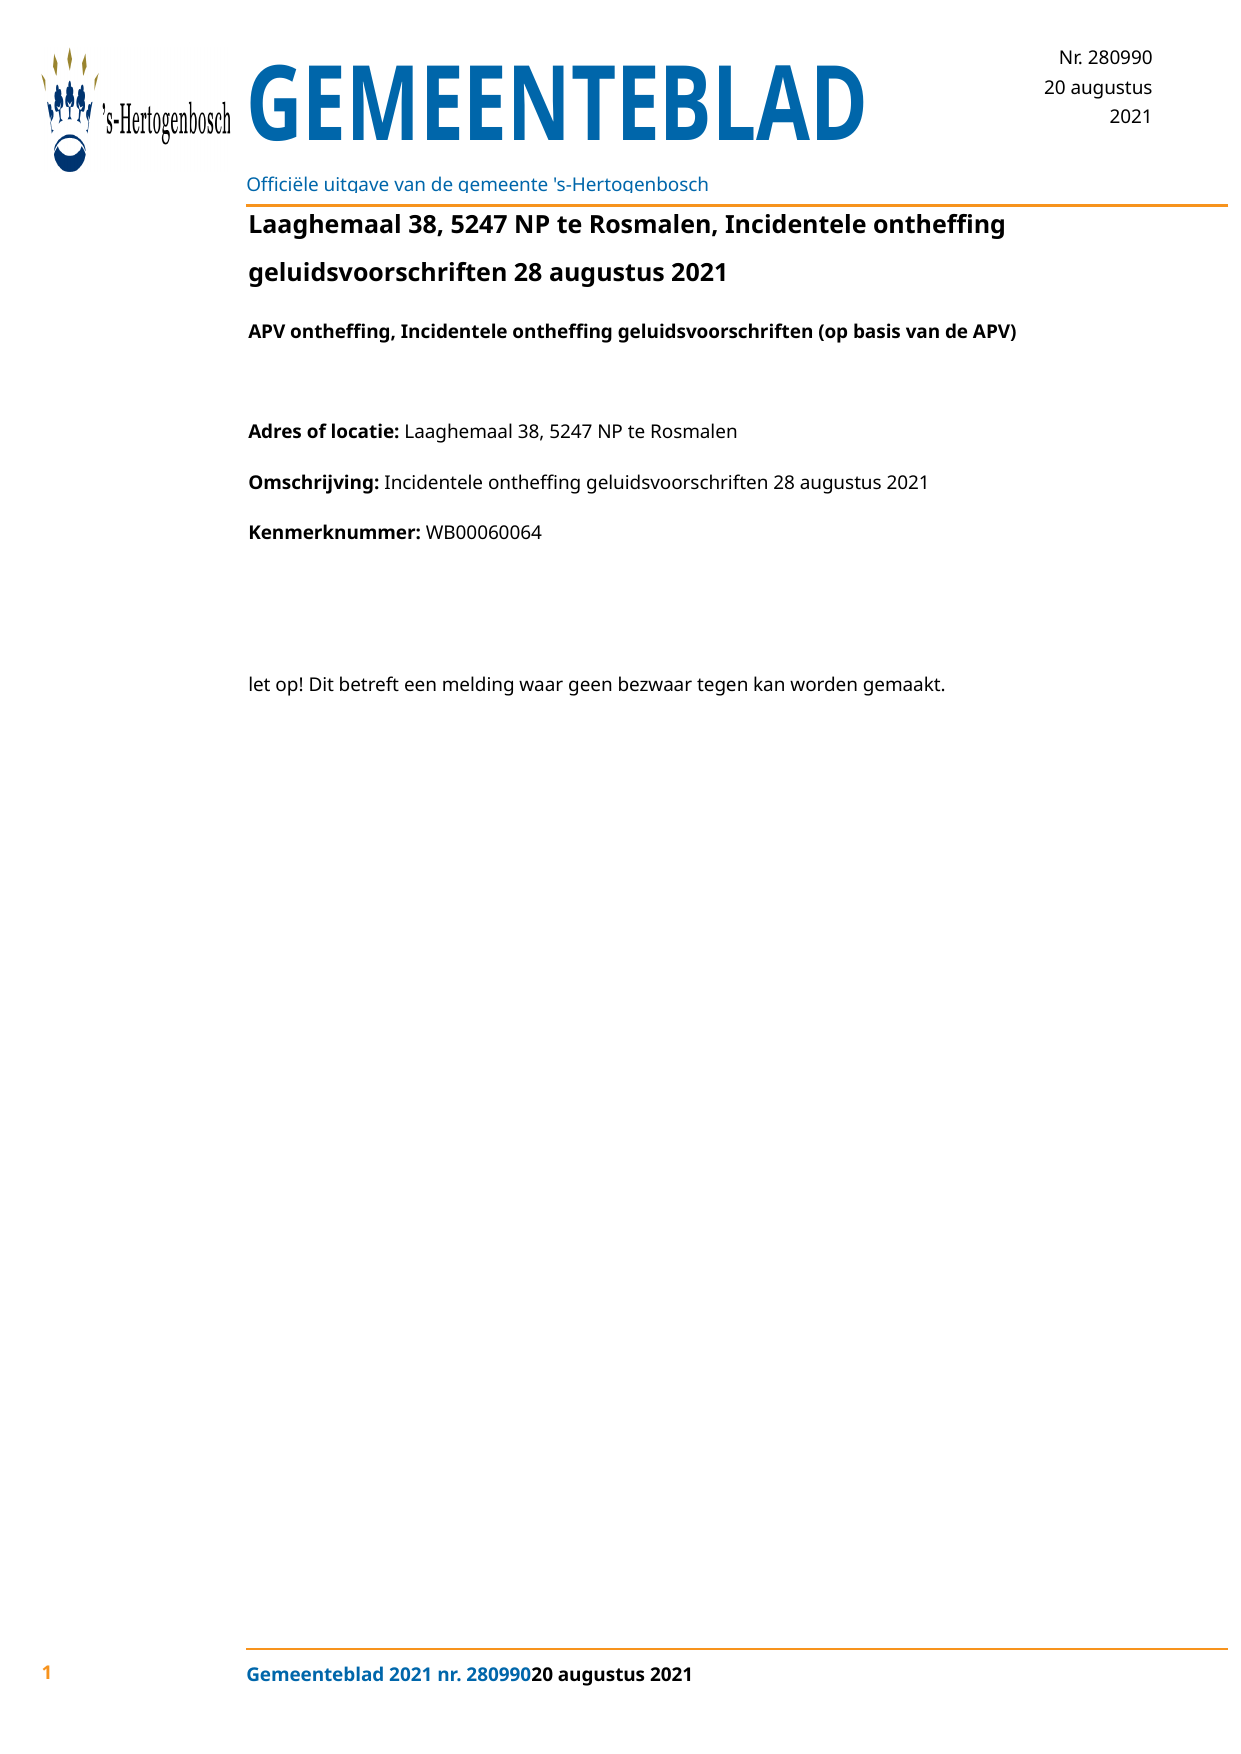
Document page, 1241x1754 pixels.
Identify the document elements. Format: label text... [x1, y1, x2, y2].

text APV ontheffing, Incidentele ontheffing geluidsvoorschriften (op basis van de APV) [248, 318, 1152, 344]
text Adres of locatie: Laaghemaal 38, 5247 NP te Rosmalen [248, 419, 1152, 444]
text let op! Dit betreft een melding waar geen bezwaar tegen kan worden gemaakt. [248, 671, 1152, 697]
text Omschrijving: Incidentele ontheffing geluidsvoorschriften 28 augustus 2021 [248, 469, 1152, 495]
text Laaghemaal 38, 5247 NP te Rosmalen, Incidentele ontheffing geluidsvoorschriften 28 augustus 2021 [248, 207, 1152, 288]
text Kenmerknummer: WB00060064 [248, 519, 1152, 545]
picture [41, 47, 231, 172]
